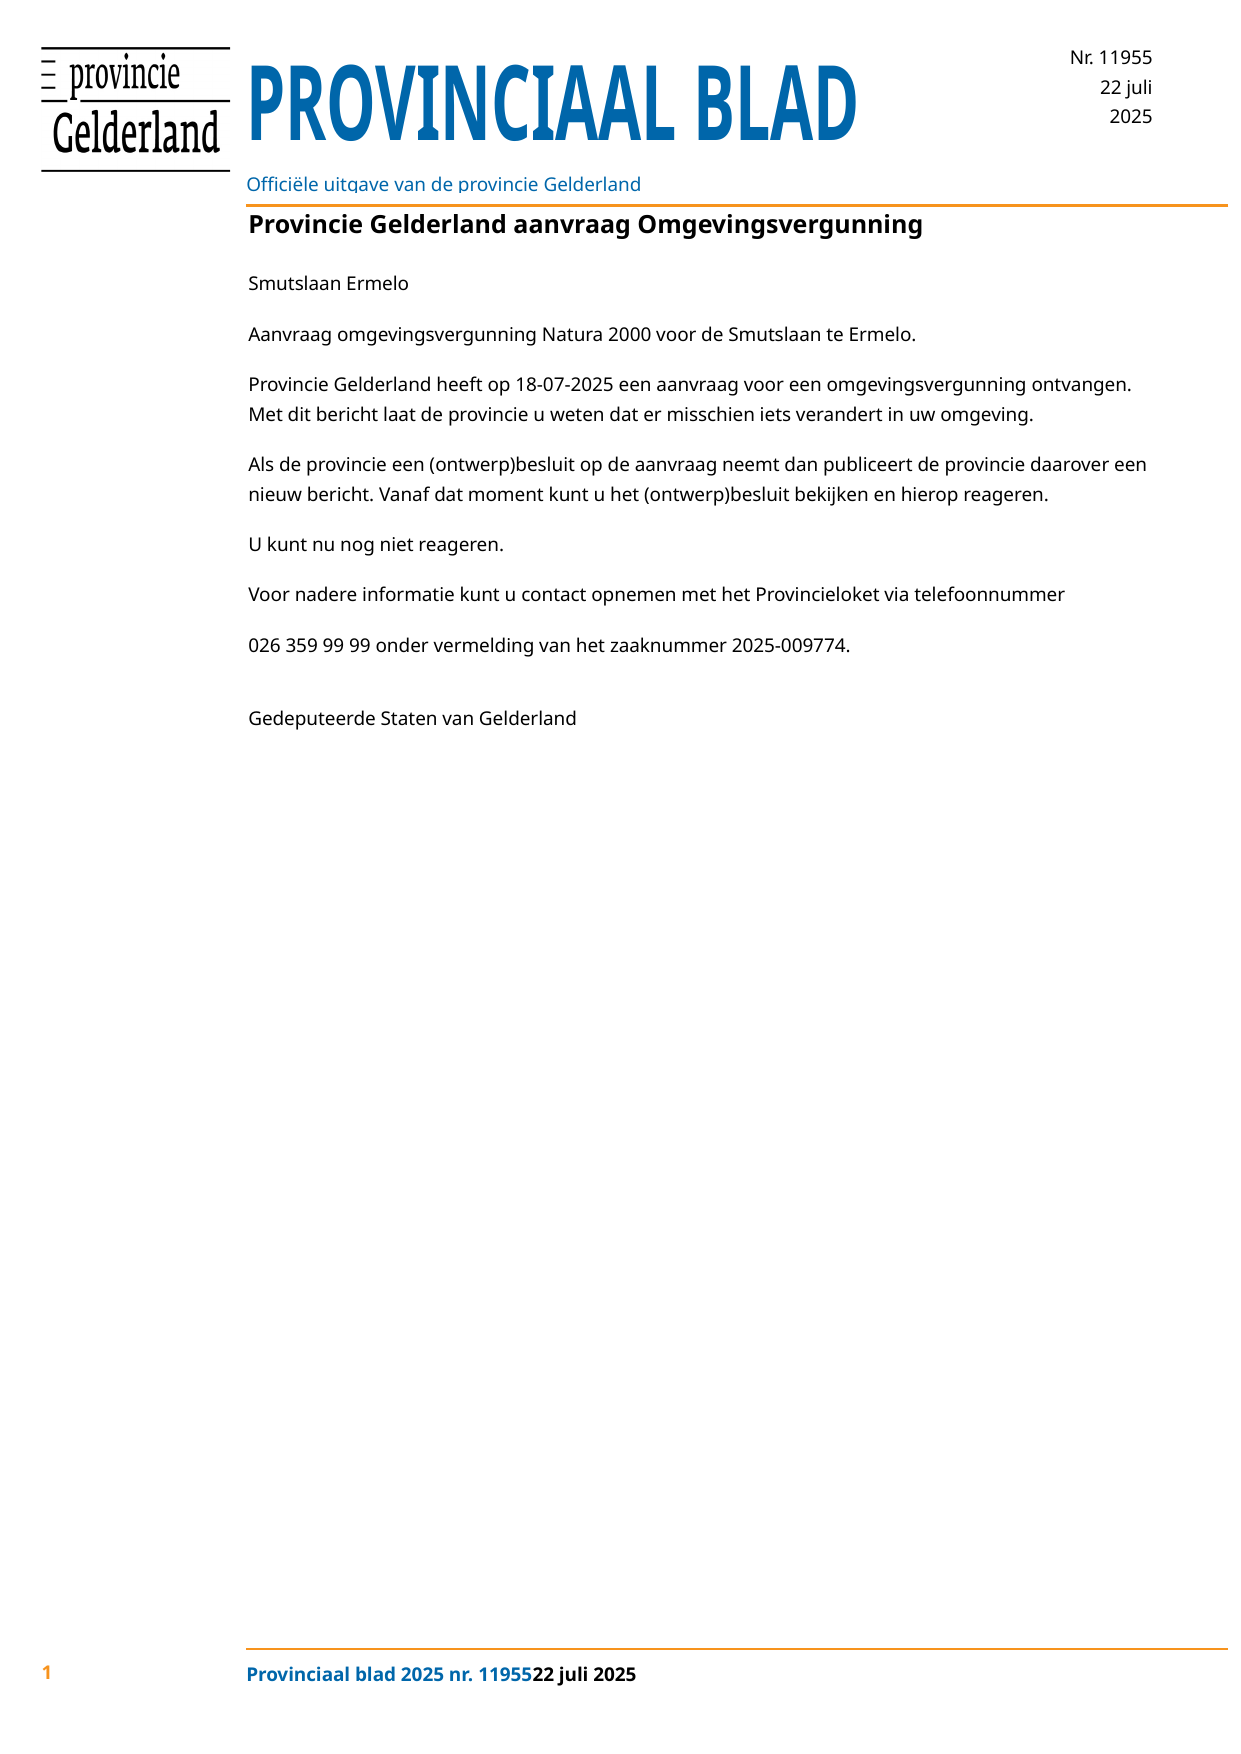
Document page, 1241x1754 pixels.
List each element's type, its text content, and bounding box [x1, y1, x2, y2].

text Provincie Gelderland aanvraag Omgevingsvergunning [248, 207, 1152, 241]
text 026 359 99 99 onder vermelding van het zaaknummer 2025-009774. [248, 632, 1152, 658]
text Smutslaan Ermelo [248, 270, 1152, 296]
text Aanvraag omgevingsvergunning Natura 2000 voor de Smutslaan te Ermelo. [248, 321, 1152, 346]
picture [41, 47, 231, 172]
text Als de provincie een (ontwerp)besluit op de aanvraag neemt dan publiceert de provincie daarover een nieuw bericht. Vanaf dat moment kunt u het (ontwerp)besluit bekijken en hierop reageren. [248, 451, 1152, 506]
text Gedeputeerde Staten van Gelderland [248, 706, 1152, 731]
text U kunt nu nog niet reageren. [248, 531, 1152, 557]
text Provincie Gelderland heeft op 18-07-2025 een aanvraag voor een omgevingsvergunning ontvangen. Met dit bericht laat de provincie u weten dat er misschien iets verandert in uw omgeving. [248, 371, 1152, 426]
text Voor nadere informatie kunt u contact opnemen met het Provincieloket via telefoonnummer [248, 582, 1152, 607]
